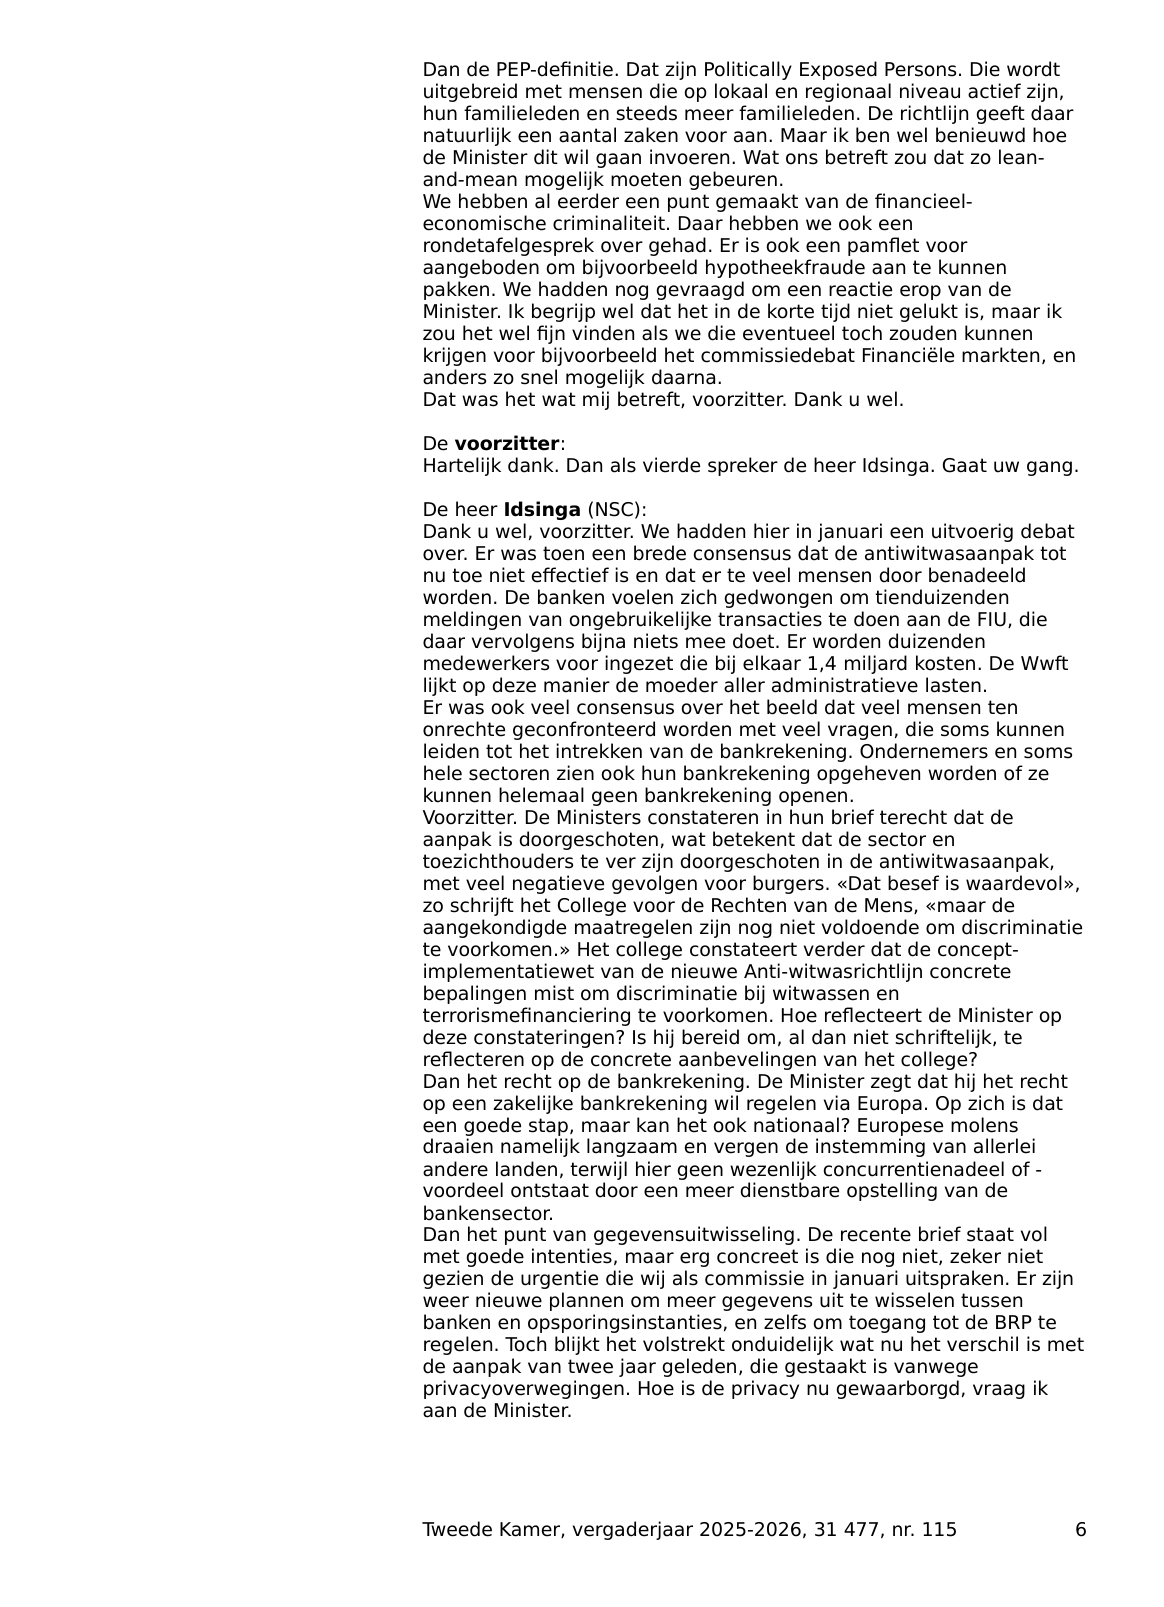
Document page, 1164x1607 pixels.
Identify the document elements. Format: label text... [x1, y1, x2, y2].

text Voorzitter. De Ministers constateren in hun brief terecht dat de aanpak is doorgeschoten, wat betekent dat de sector en toezichthouders te ver zijn doorgeschoten in de antiwitwasaanpak, met veel negatieve gevolgen voor burgers. «Dat besef is waardevol», zo schrijft het College voor de Rechten van de Mens, «maar de aangekondigde maatregelen zijn nog niet voldoende om discriminatie te voorkomen.» Het college constateert verder dat de concept-implementatiewet van de nieuwe Anti-witwasrichtlijn concrete bepalingen mist om discriminatie bij witwassen en terrorismefinanciering te voorkomen. Hoe reflecteert de Minister op deze constateringen? Is hij bereid om, al dan niet schriftelijk, te reflecteren op de concrete aanbevelingen van het college? [422, 807, 1087, 1071]
text Dan het recht op de bankrekening. De Minister zegt dat hij het recht op een zakelijke bankrekening wil regelen via Europa. Op zich is dat een goede stap, maar kan het ook nationaal? Europese molens draaien namelijk langzaam en vergen de instemming van allerlei andere landen, terwijl hier geen wezenlijk concurrentienadeel of -voordeel ontstaat door een meer dienstbare opstelling van de bankensector. [422, 1071, 1087, 1224]
text De heer Idsinga (NSC): [422, 499, 1087, 521]
text Dat was het wat mij betreft, voorzitter. Dank u wel. [422, 389, 1087, 411]
text Dan het punt van gegevensuitwisseling. De recente brief staat vol met goede intenties, maar erg concreet is die nog niet, zeker niet gezien de urgentie die wij als commissie in januari uitspraken. Er zijn weer nieuwe plannen om meer gegevens uit te wisselen tussen banken en opsporingsinstanties, en zelfs om toegang tot de BRP te regelen. Toch blijkt het volstrekt onduidelijk wat nu het verschil is met de aanpak van twee jaar geleden, die gestaakt is vanwege privacyoverwegingen. Hoe is de privacy nu gewaarborgd, vraag ik aan de Minister. [422, 1224, 1087, 1422]
text Dank u wel, voorzitter. We hadden hier in januari een uitvoerig debat over. Er was toen een brede consensus dat de antiwitwasaanpak tot nu toe niet effectief is en dat er te veel mensen door benadeeld worden. De banken voelen zich gedwongen om tienduizenden meldingen van ongebruikelijke transacties te doen aan de FIU, die daar vervolgens bijna niets mee doet. Er worden duizenden medewerkers voor ingezet die bij elkaar 1,4 miljard kosten. De Wwft lijkt op deze manier de moeder aller administratieve lasten. [422, 521, 1087, 697]
text Hartelijk dank. Dan als vierde spreker de heer Idsinga. Gaat uw gang. [422, 455, 1087, 477]
text Er was ook veel consensus over het beeld dat veel mensen ten onrechte geconfronteerd worden met veel vragen, die soms kunnen leiden tot het intrekken van de bankrekening. Ondernemers en soms hele sectoren zien ook hun bankrekening opgeheven worden of ze kunnen helemaal geen bankrekening openen. [422, 697, 1087, 807]
text De voorzitter: [422, 433, 1087, 455]
text We hebben al eerder een punt gemaakt van de financieel-economische criminaliteit. Daar hebben we ook een rondetafelgesprek over gehad. Er is ook een pamflet voor aangeboden om bijvoorbeeld hypotheekfraude aan te kunnen pakken. We hadden nog gevraagd om een reactie erop van de Minister. Ik begrijp wel dat het in de korte tijd niet gelukt is, maar ik zou het wel fijn vinden als we die eventueel toch zouden kunnen krijgen voor bijvoorbeeld het commissiedebat Financiële markten, en anders zo snel mogelijk daarna. [422, 191, 1087, 389]
text Dan de PEP-definitie. Dat zijn Politically Exposed Persons. Die wordt uitgebreid met mensen die op lokaal en regionaal niveau actief zijn, hun familieleden en steeds meer familieleden. De richtlijn geeft daar natuurlijk een aantal zaken voor aan. Maar ik ben wel benieuwd hoe de Minister dit wil gaan invoeren. Wat ons betreft zou dat zo lean-and-mean mogelijk moeten gebeuren. [422, 59, 1087, 191]
